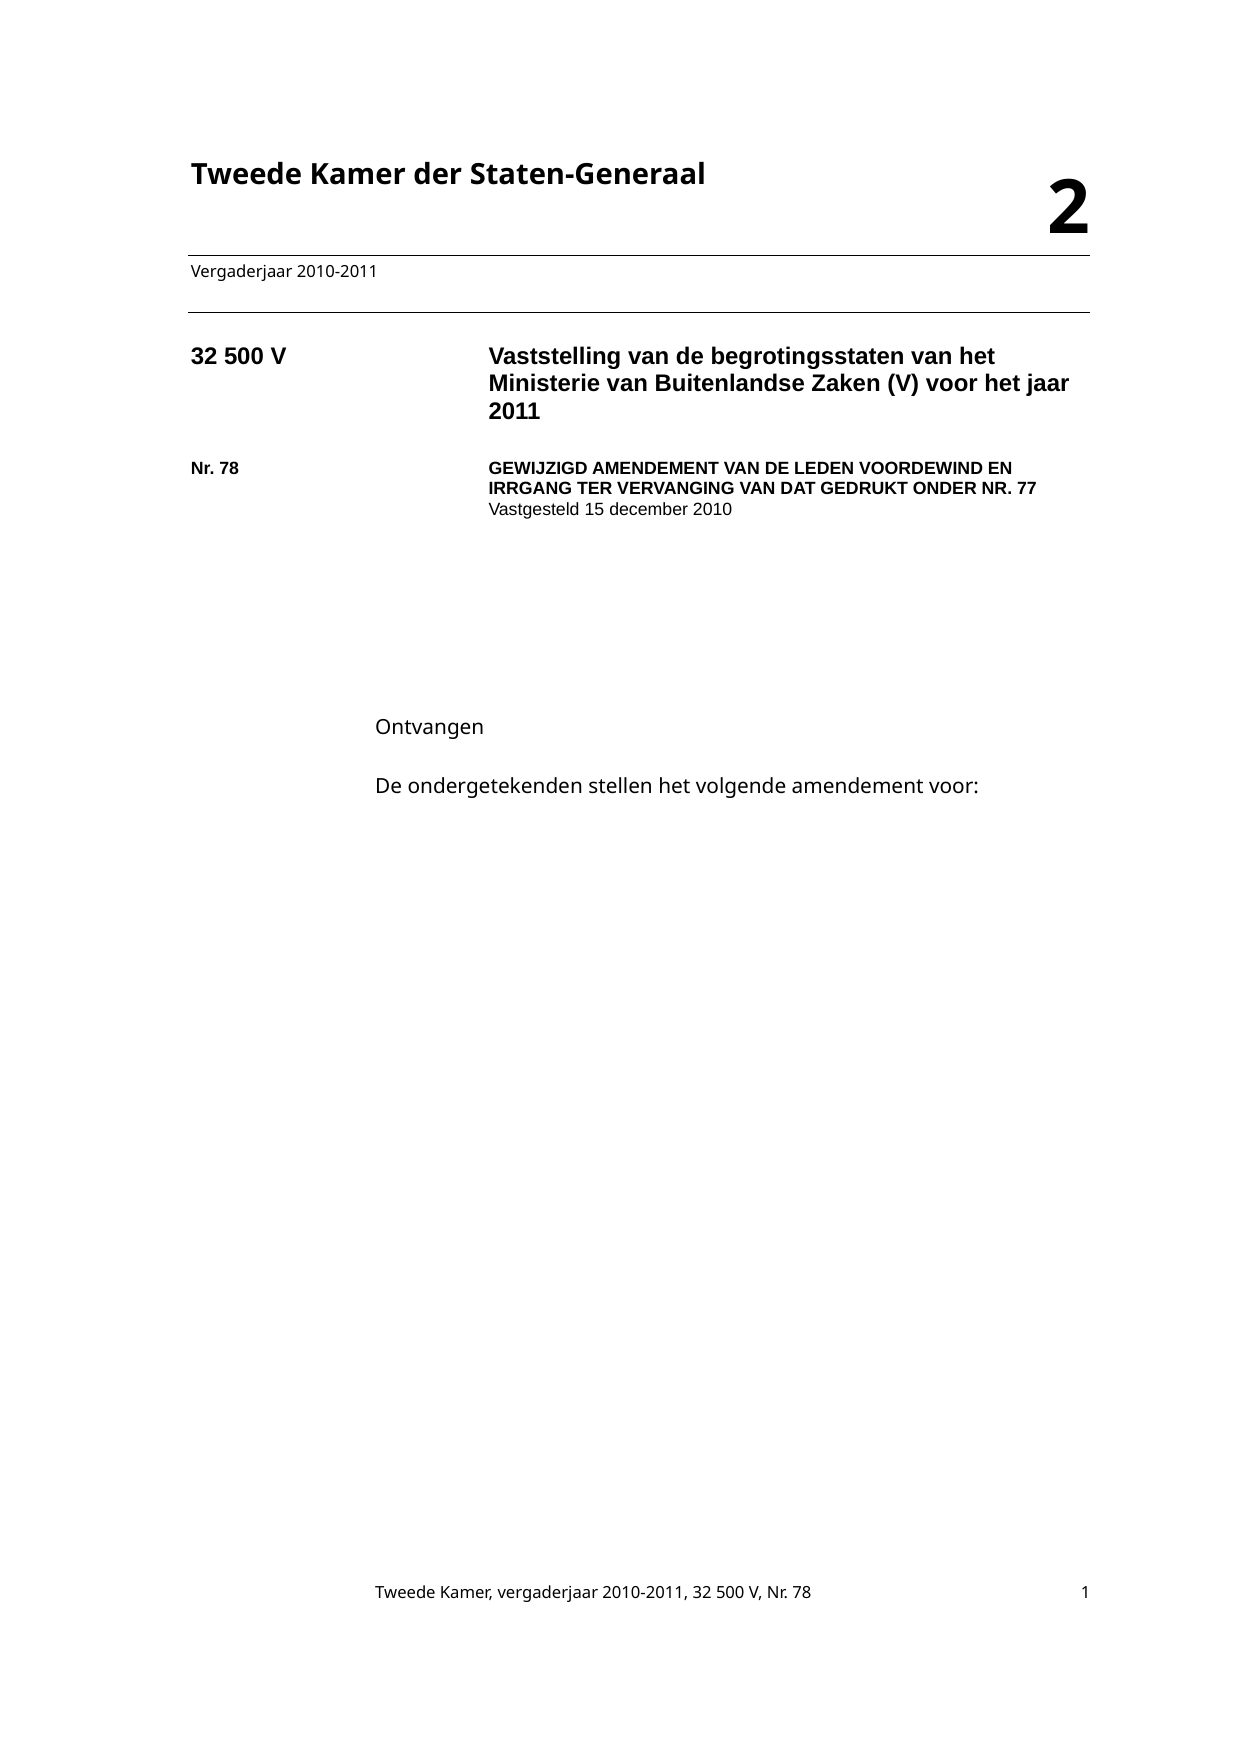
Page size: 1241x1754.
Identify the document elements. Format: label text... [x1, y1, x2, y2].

table_header 2 [910, 150, 1090, 255]
table_cell Vergaderjaar 2010-2011 [188, 256, 485, 312]
table_cell [188, 313, 485, 339]
table_cell Vaststelling van de begrotingsstaten van het Ministerie van Buitenlandse Zaken (V) voor het jaar 2011 [485, 339, 1090, 454]
table_cell [485, 256, 1090, 312]
table_cell GEWIJZIGD AMENDEMENT VAN DE LEDEN VOORDEWIND EN IRRGANG TER VERVANGING VAN DAT GEDRUKT ONDER NR. 77 Vastgesteld 15 december 2010 [485, 455, 1090, 594]
text De ondergetekenden stellen het volgende amendement voor: [375, 771, 1090, 799]
text Ontvangen [375, 712, 1090, 741]
table_cell [485, 313, 1090, 339]
table_cell 32 500 V [188, 339, 485, 454]
table_header Tweede Kamer der Staten-Generaal [188, 150, 909, 255]
table_cell Nr. 78 [188, 455, 485, 594]
